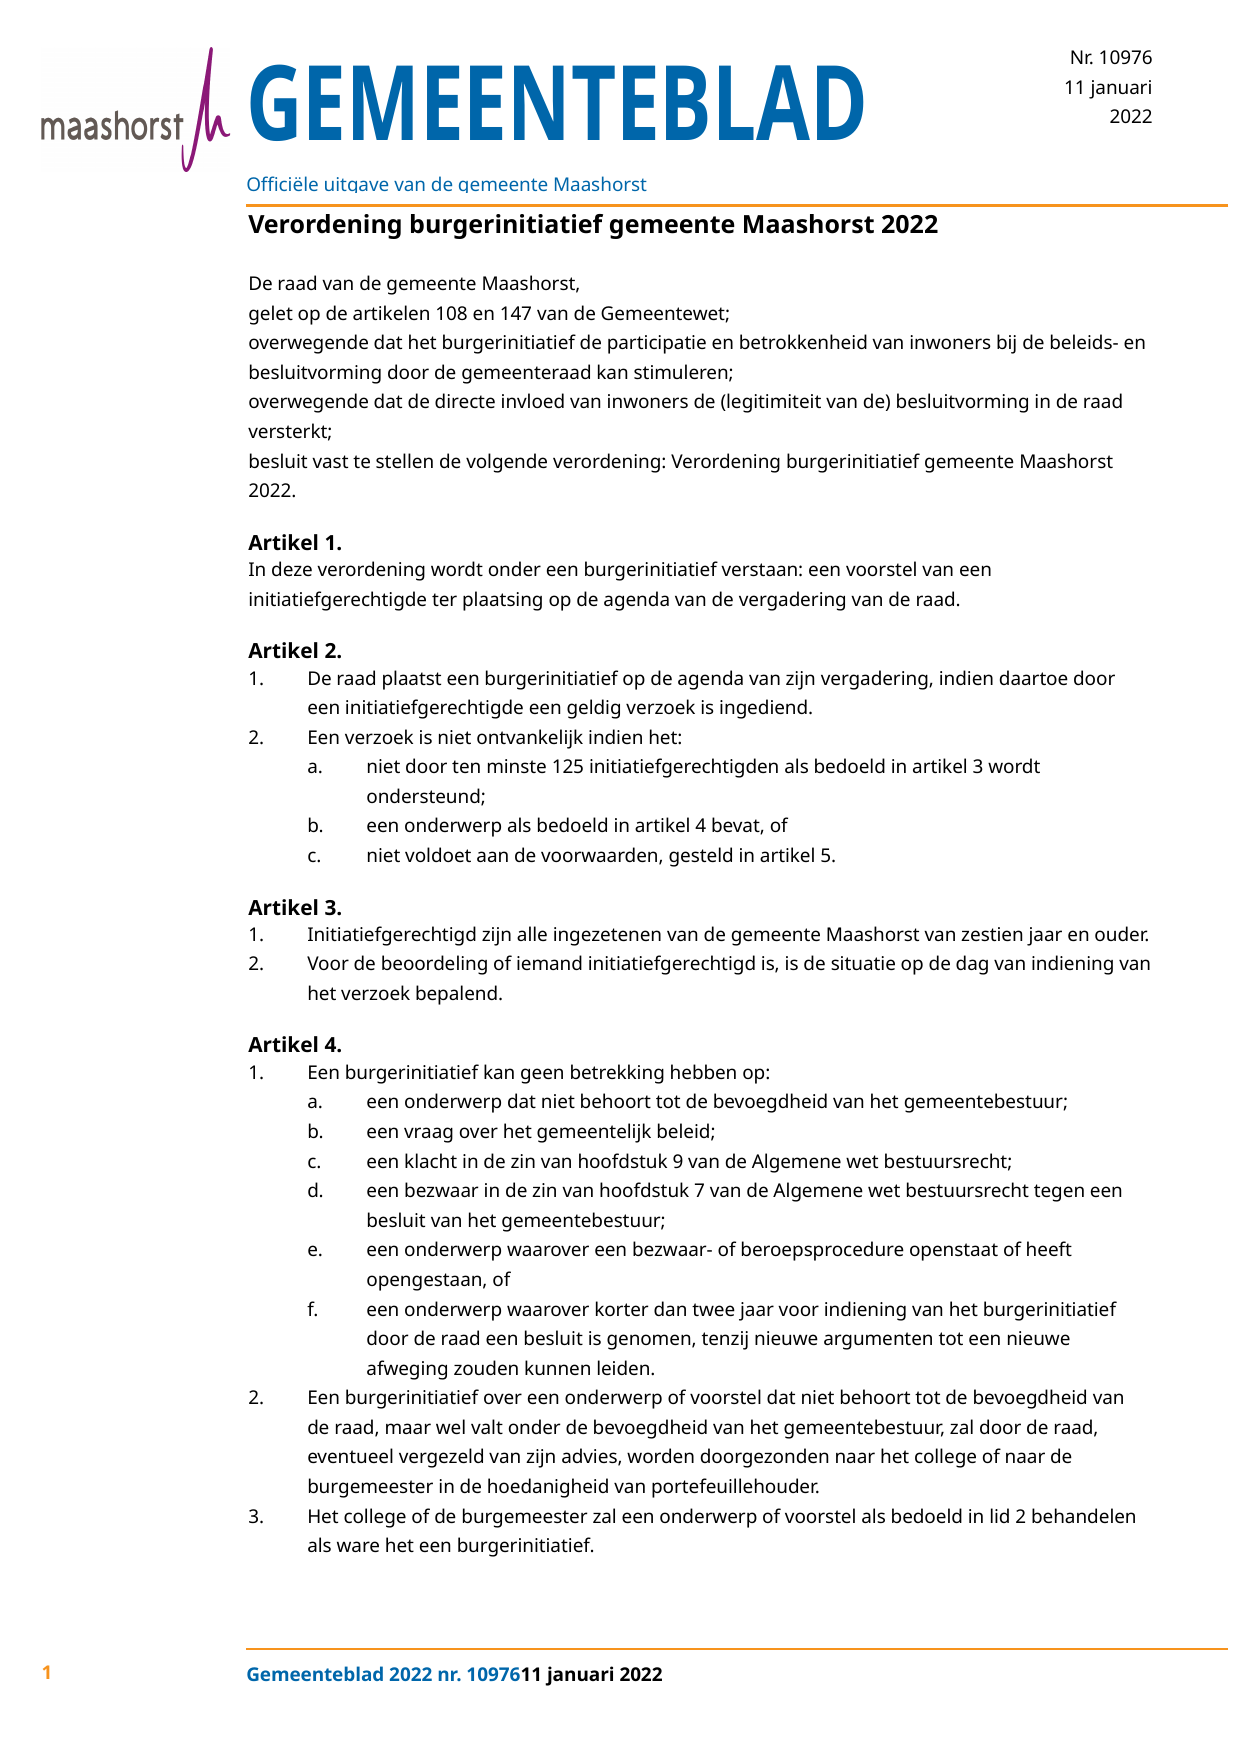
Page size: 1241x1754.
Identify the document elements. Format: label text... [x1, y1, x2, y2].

text Artikel 4. [248, 1031, 1152, 1059]
list niet door ten minste 125 initiatiefgerechtigden als bedoeld in artikel 3 wordt ondersteund; [307, 753, 1152, 809]
list een bezwaar in de zin van hoofdstuk 7 van de Algemene wet bestuursrecht tegen een besluit van het gemeentebestuur; [307, 1177, 1152, 1233]
list een onderwerp waarover een bezwaar- of beroepsprocedure openstaat of heeft opengestaan, of [307, 1237, 1152, 1292]
text besluit vast te stellen de volgende verordening: Verordening burgerinitiatief gemeente Maashorst 2022. [248, 448, 1152, 503]
text Artikel 3. [248, 893, 1152, 921]
text De raad van de gemeente Maashorst, [248, 270, 1152, 296]
picture [41, 47, 231, 172]
list De raad plaatst een burgerinitiatief op de agenda van zijn vergadering, indien daartoe door een initiatiefgerechtigde een geldig verzoek is ingediend. [248, 665, 1152, 720]
list een vraag over het gemeentelijk beleid; [307, 1118, 1152, 1144]
list Een burgerinitiatief over een onderwerp of voorstel dat niet behoort tot de bevoegdheid van de raad, maar wel valt onder de bevoegdheid van het gemeentebestuur, zal door de raad, eventueel vergezeld van zijn advies, worden doorgezonden naar het college of naar de burgemeester in de hoedanigheid van portefeuillehouder. [248, 1384, 1152, 1499]
text overwegende dat de directe invloed van inwoners de (legitimiteit van de) besluitvorming in de raad versterkt; [248, 389, 1152, 444]
list een onderwerp als bedoeld in artikel 4 bevat, of [307, 813, 1152, 838]
list een onderwerp dat niet behoort tot de bevoegdheid van het gemeentebestuur; [307, 1089, 1152, 1114]
text Verordening burgerinitiatief gemeente Maashorst 2022 [248, 207, 1152, 241]
list een onderwerp waarover korter dan twee jaar voor indiening van het burgerinitiatief door de raad een besluit is genomen, tenzij nieuwe argumenten tot een nieuwe afweging zouden kunnen leiden. [307, 1296, 1152, 1381]
text gelet op de artikelen 108 en 147 van de Gemeentewet; [248, 300, 1152, 326]
list Een verzoek is niet ontvankelijk indien het: [248, 724, 1152, 749]
text Artikel 2. [248, 636, 1152, 665]
list niet voldoet aan de voorwaarden, gesteld in artikel 5. [307, 842, 1152, 868]
list Voor de beoordeling of iemand initiatiefgerechtigd is, is de situatie op de dag van indiening van het verzoek bepalend. [248, 951, 1152, 1006]
list Het college of de burgemeester zal een onderwerp of voorstel als bedoeld in lid 2 behandelen als ware het een burgerinitiatief. [248, 1503, 1152, 1558]
list Initiatiefgerechtigd zijn alle ingezetenen van de gemeente Maashorst van zestien jaar en ouder. [248, 921, 1152, 947]
list een klacht in de zin van hoofdstuk 9 van de Algemene wet bestuursrecht; [307, 1148, 1152, 1173]
text Artikel 1. [248, 528, 1152, 556]
text overwegende dat het burgerinitiatief de participatie en betrokkenheid van inwoners bij de beleids- en besluitvorming door de gemeenteraad kan stimuleren; [248, 329, 1152, 385]
list Een burgerinitiatief kan geen betrekking hebben op: [248, 1059, 1152, 1085]
text In deze verordening wordt onder een burgerinitiatief verstaan: een voorstel van een initiatiefgerechtigde ter plaatsing op de agenda van de vergadering van de raad. [248, 556, 1152, 612]
